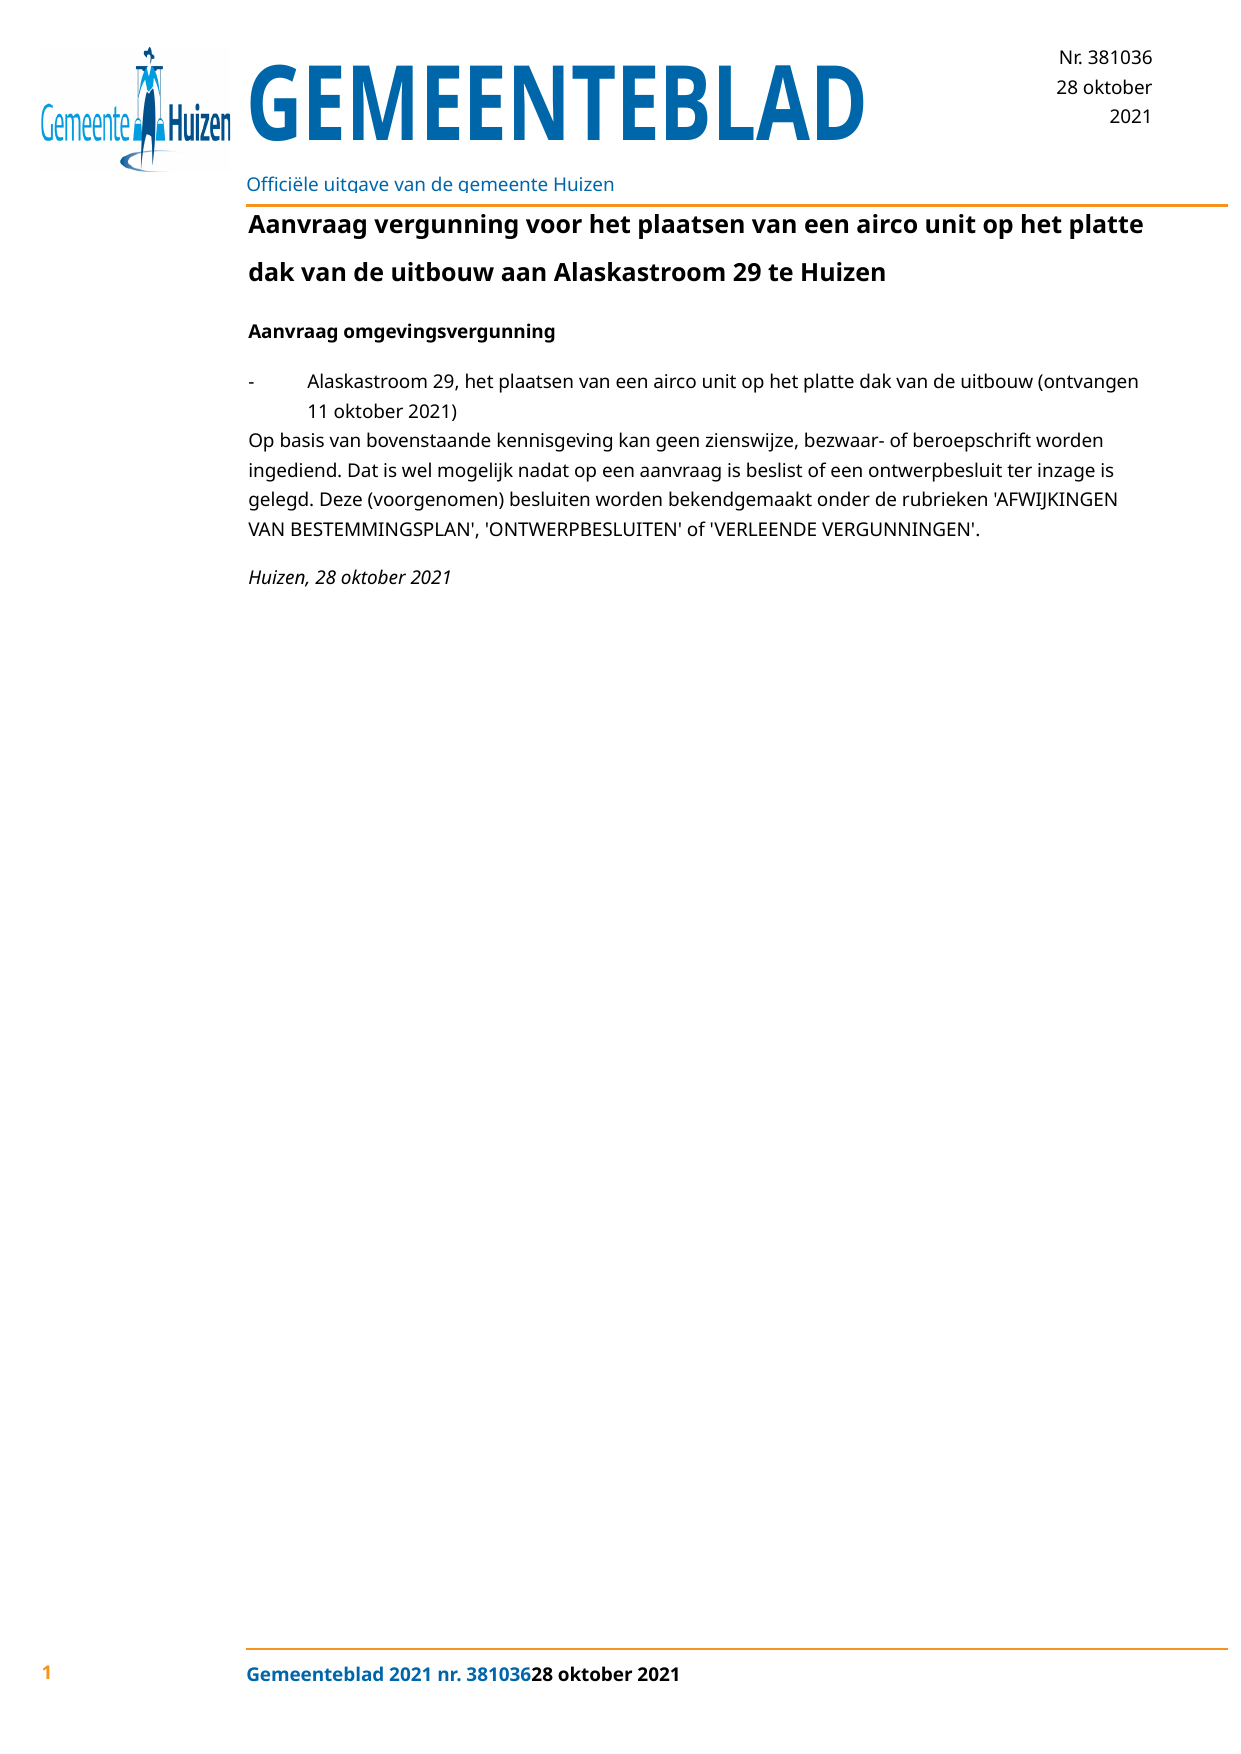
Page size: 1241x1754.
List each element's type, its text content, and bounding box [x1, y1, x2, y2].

picture [41, 47, 231, 172]
text Aanvraag omgevingsvergunning [248, 318, 1152, 344]
text Huizen, 28 oktober 2021 [248, 564, 1152, 590]
text Op basis van bovenstaande kennisgeving kan geen zienswijze, bezwaar- of beroepschrift worden ingediend. Dat is wel mogelijk nadat op een aanvraag is beslist of een ontwerpbesluit ter inzage is gelegd. Deze (voorgenomen) besluiten worden bekendgemaakt onder de rubrieken 'AFWIJKINGEN VAN BESTEMMINGSPLAN', 'ONTWERPBESLUITEN' of 'VERLEENDE VERGUNNINGEN'. [248, 427, 1152, 542]
list Alaskastroom 29, het plaatsen van een airco unit op het platte dak van de uitbouw (ontvangen 11 oktober 2021) [248, 368, 1152, 424]
text Aanvraag vergunning voor het plaatsen van een airco unit op het platte dak van de uitbouw aan Alaskastroom 29 te Huizen [248, 207, 1152, 288]
